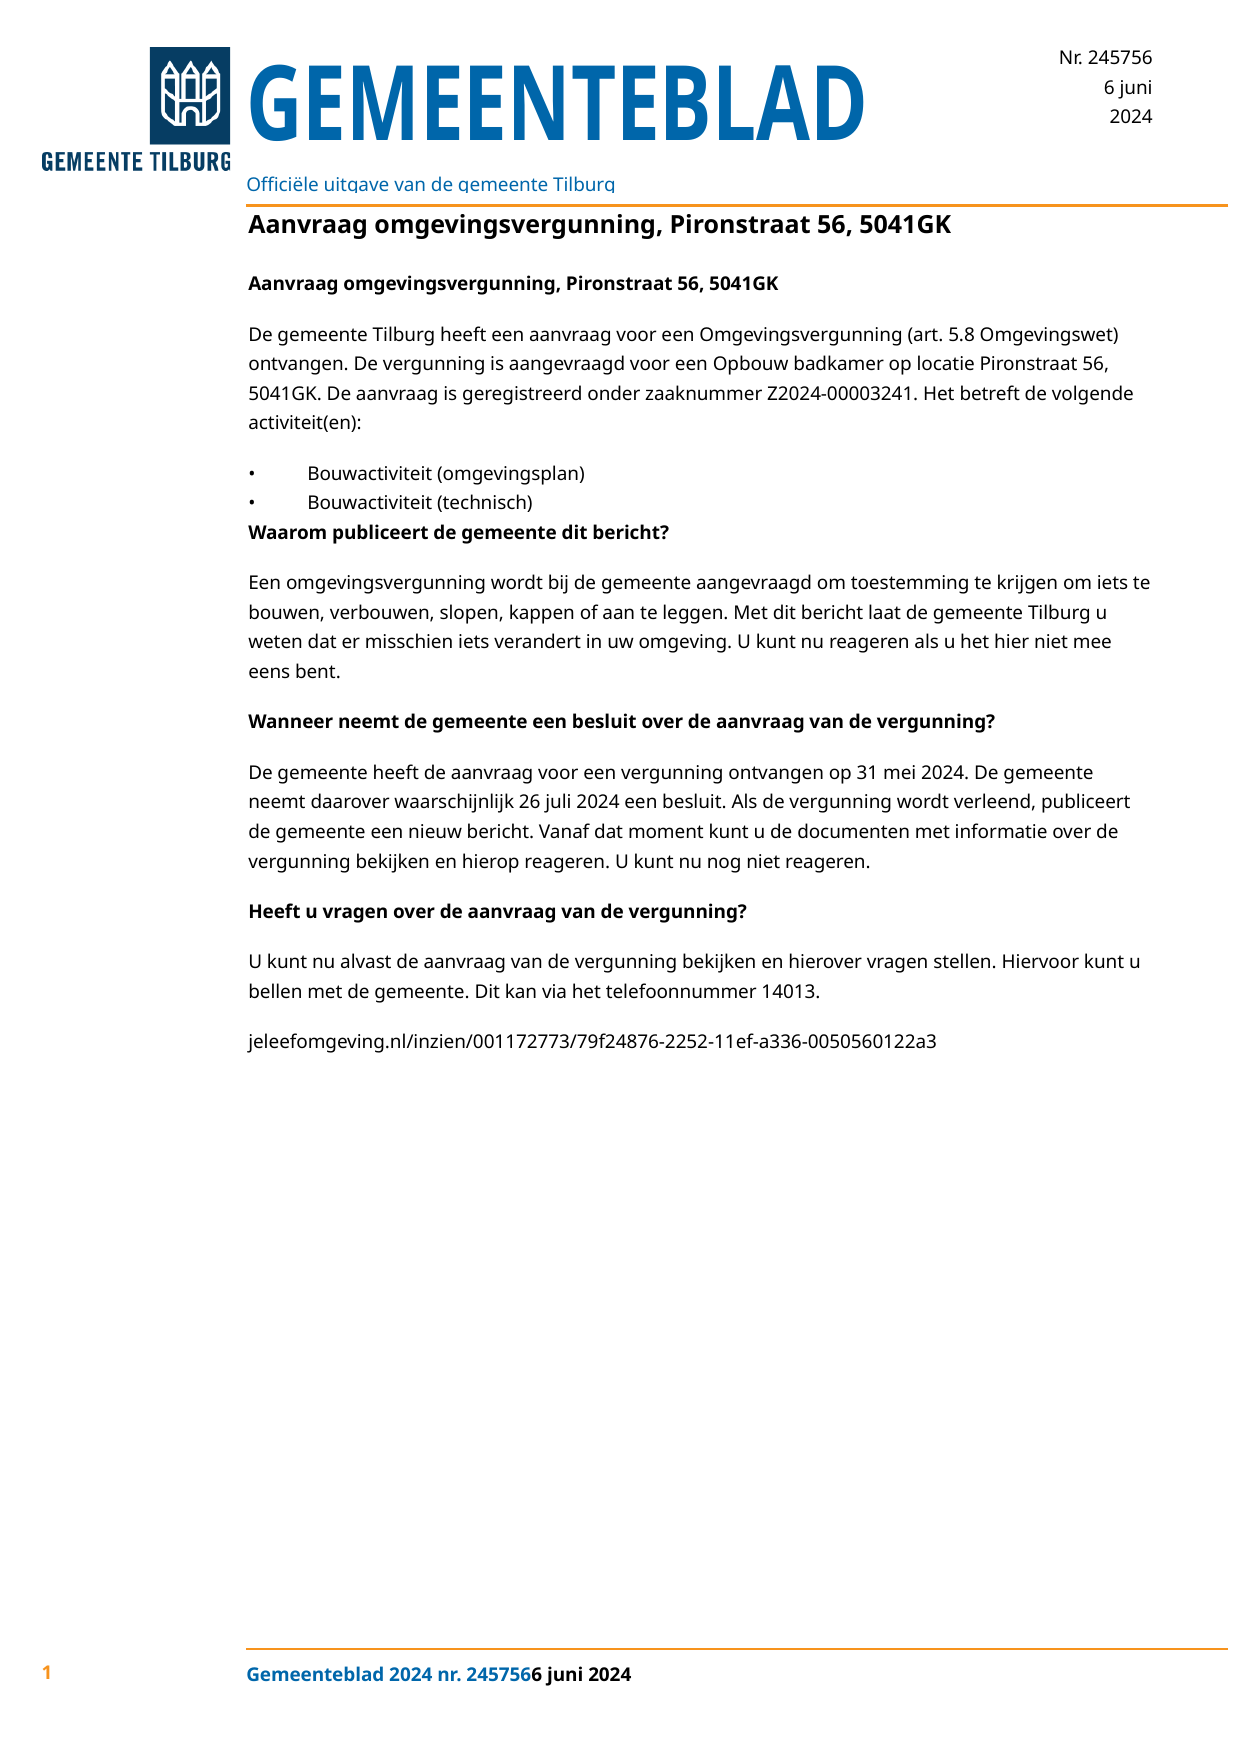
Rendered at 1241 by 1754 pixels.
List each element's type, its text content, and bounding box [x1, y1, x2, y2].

text jeleefomgeving.nl/inzien/001172773/79f24876-2252-11ef-a336-0050560122a3 [248, 1029, 1152, 1054]
text Aanvraag omgevingsvergunning, Pironstraat 56, 5041GK [248, 207, 1152, 241]
list Bouwactiviteit (omgevingsplan) [248, 460, 1152, 486]
text Een omgevingsvergunning wordt bij de gemeente aangevraagd om toestemming te krijgen om iets te bouwen, verbouwen, slopen, kappen of aan te leggen. Met dit bericht laat de gemeente Tilburg u weten dat er misschien iets verandert in uw omgeving. U kunt nu reageren als u het hier niet mee eens bent. [248, 569, 1152, 684]
picture [41, 47, 231, 172]
text Waarom publiceert de gemeente dit bericht? [248, 519, 1152, 545]
text Wanneer neemt de gemeente een besluit over de aanvraag van de vergunning? [248, 709, 1152, 734]
text U kunt nu alvast de aanvraag van de vergunning bekijken en hierover vragen stellen. Hiervoor kunt u bellen met de gemeente. Dit kan via het telefoonnummer 14013. [248, 949, 1152, 1004]
text De gemeente Tilburg heeft een aanvraag voor een Omgevingsvergunning (art. 5.8 Omgevingswet) ontvangen. De vergunning is aangevraagd voor een Opbouw badkamer op locatie Pironstraat 56, 5041GK. De aanvraag is geregistreerd onder zaaknummer Z2024-00003241. Het betreft de volgende activiteit(en): [248, 321, 1152, 435]
list Bouwactiviteit (technisch) [248, 489, 1152, 515]
text Aanvraag omgevingsvergunning, Pironstraat 56, 5041GK [248, 270, 1152, 296]
text Heeft u vragen over de aanvraag van de vergunning? [248, 898, 1152, 924]
text De gemeente heeft de aanvraag voor een vergunning ontvangen op 31 mei 2024. De gemeente neemt daarover waarschijnlijk 26 juli 2024 een besluit. Als de vergunning wordt verleend, publiceert de gemeente een nieuw bericht. Vanaf dat moment kunt u de documenten met informatie over de vergunning bekijken en hierop reageren. U kunt nu nog niet reageren. [248, 759, 1152, 873]
